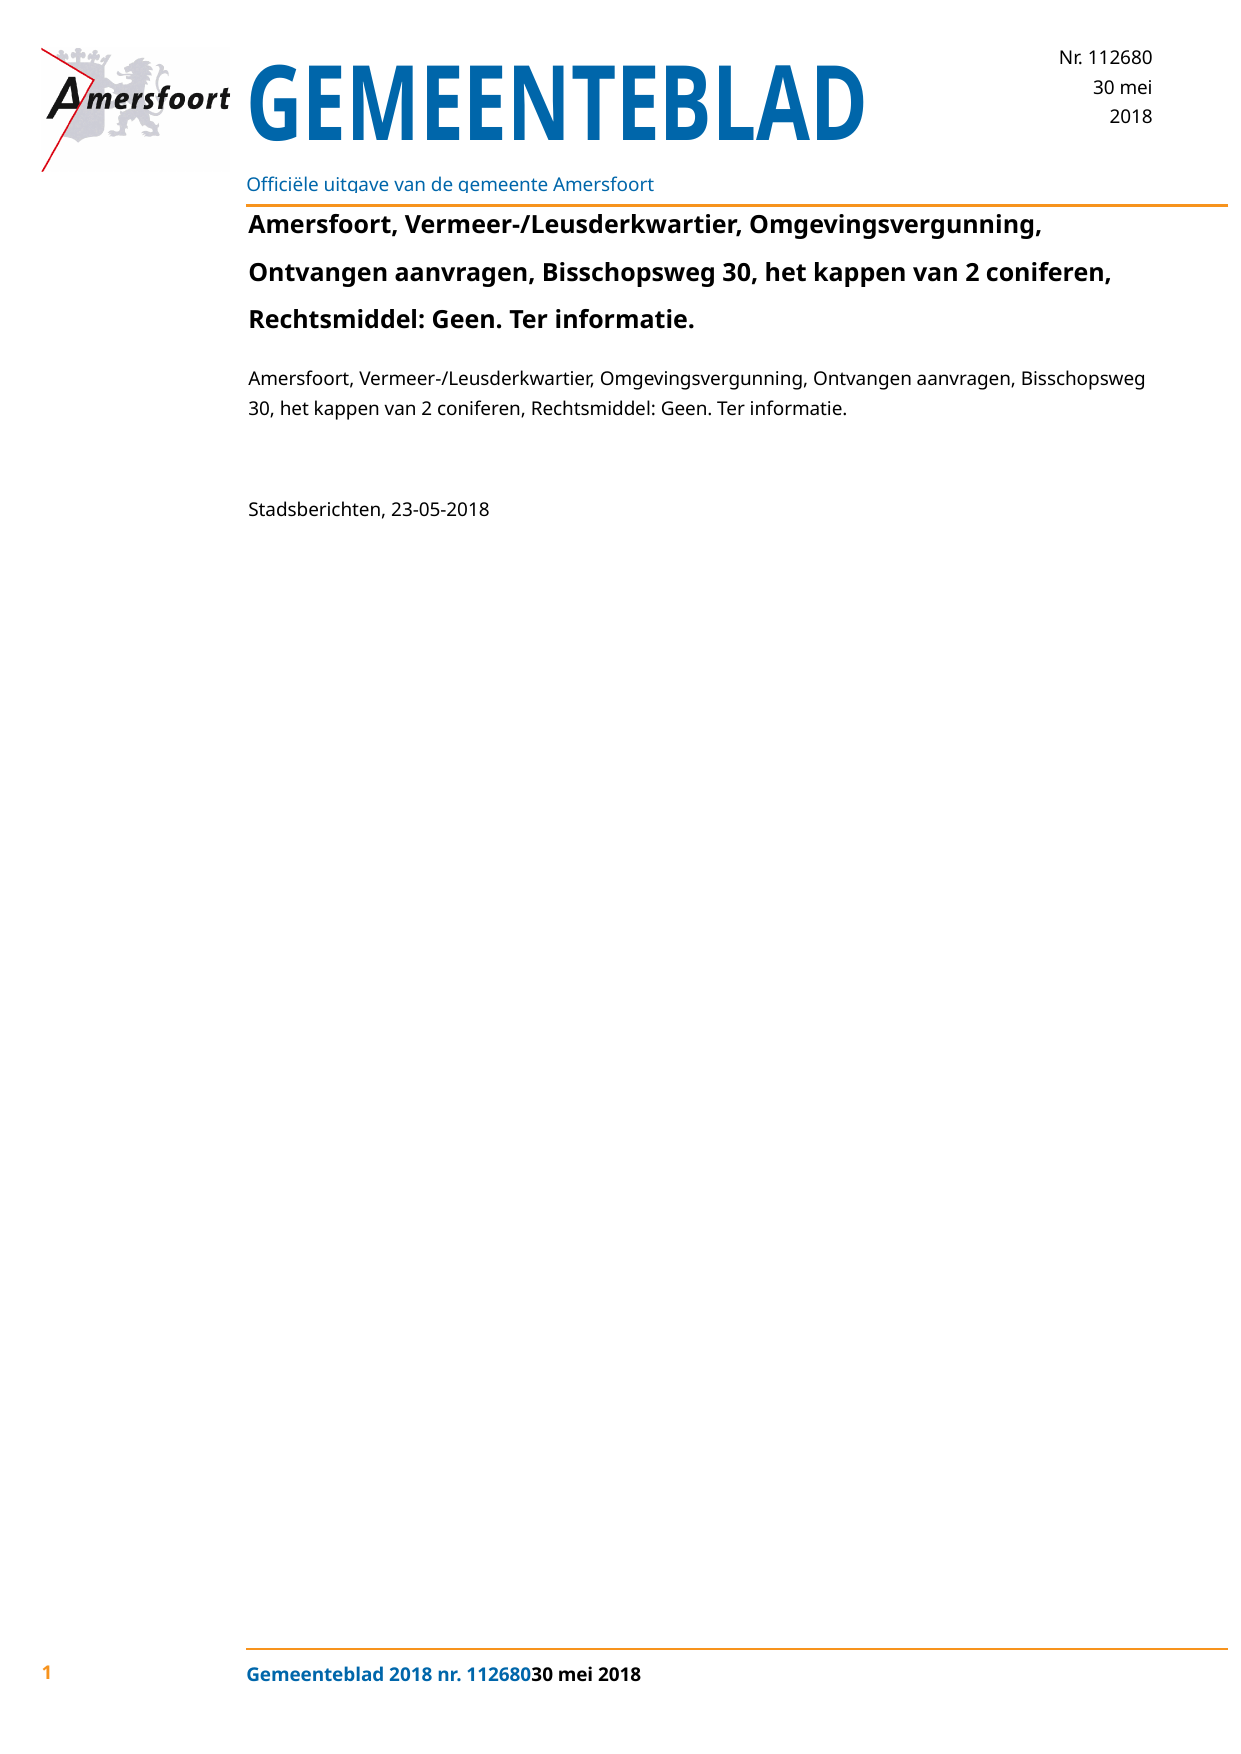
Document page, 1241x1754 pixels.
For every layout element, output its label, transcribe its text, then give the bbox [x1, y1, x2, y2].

picture [41, 47, 231, 172]
text Amersfoort, Vermeer-/Leusderkwartier, Omgevingsvergunning, Ontvangen aanvragen, Bisschopsweg 30, het kappen van 2 coniferen, Rechtsmiddel: Geen. Ter informatie. [248, 366, 1152, 421]
text Amersfoort, Vermeer-/Leusderkwartier, Omgevingsvergunning, Ontvangen aanvragen, Bisschopsweg 30, het kappen van 2 coniferen, Rechtsmiddel: Geen. Ter informatie. [248, 207, 1152, 336]
text Stadsberichten, 23-05-2018 [248, 496, 1152, 522]
